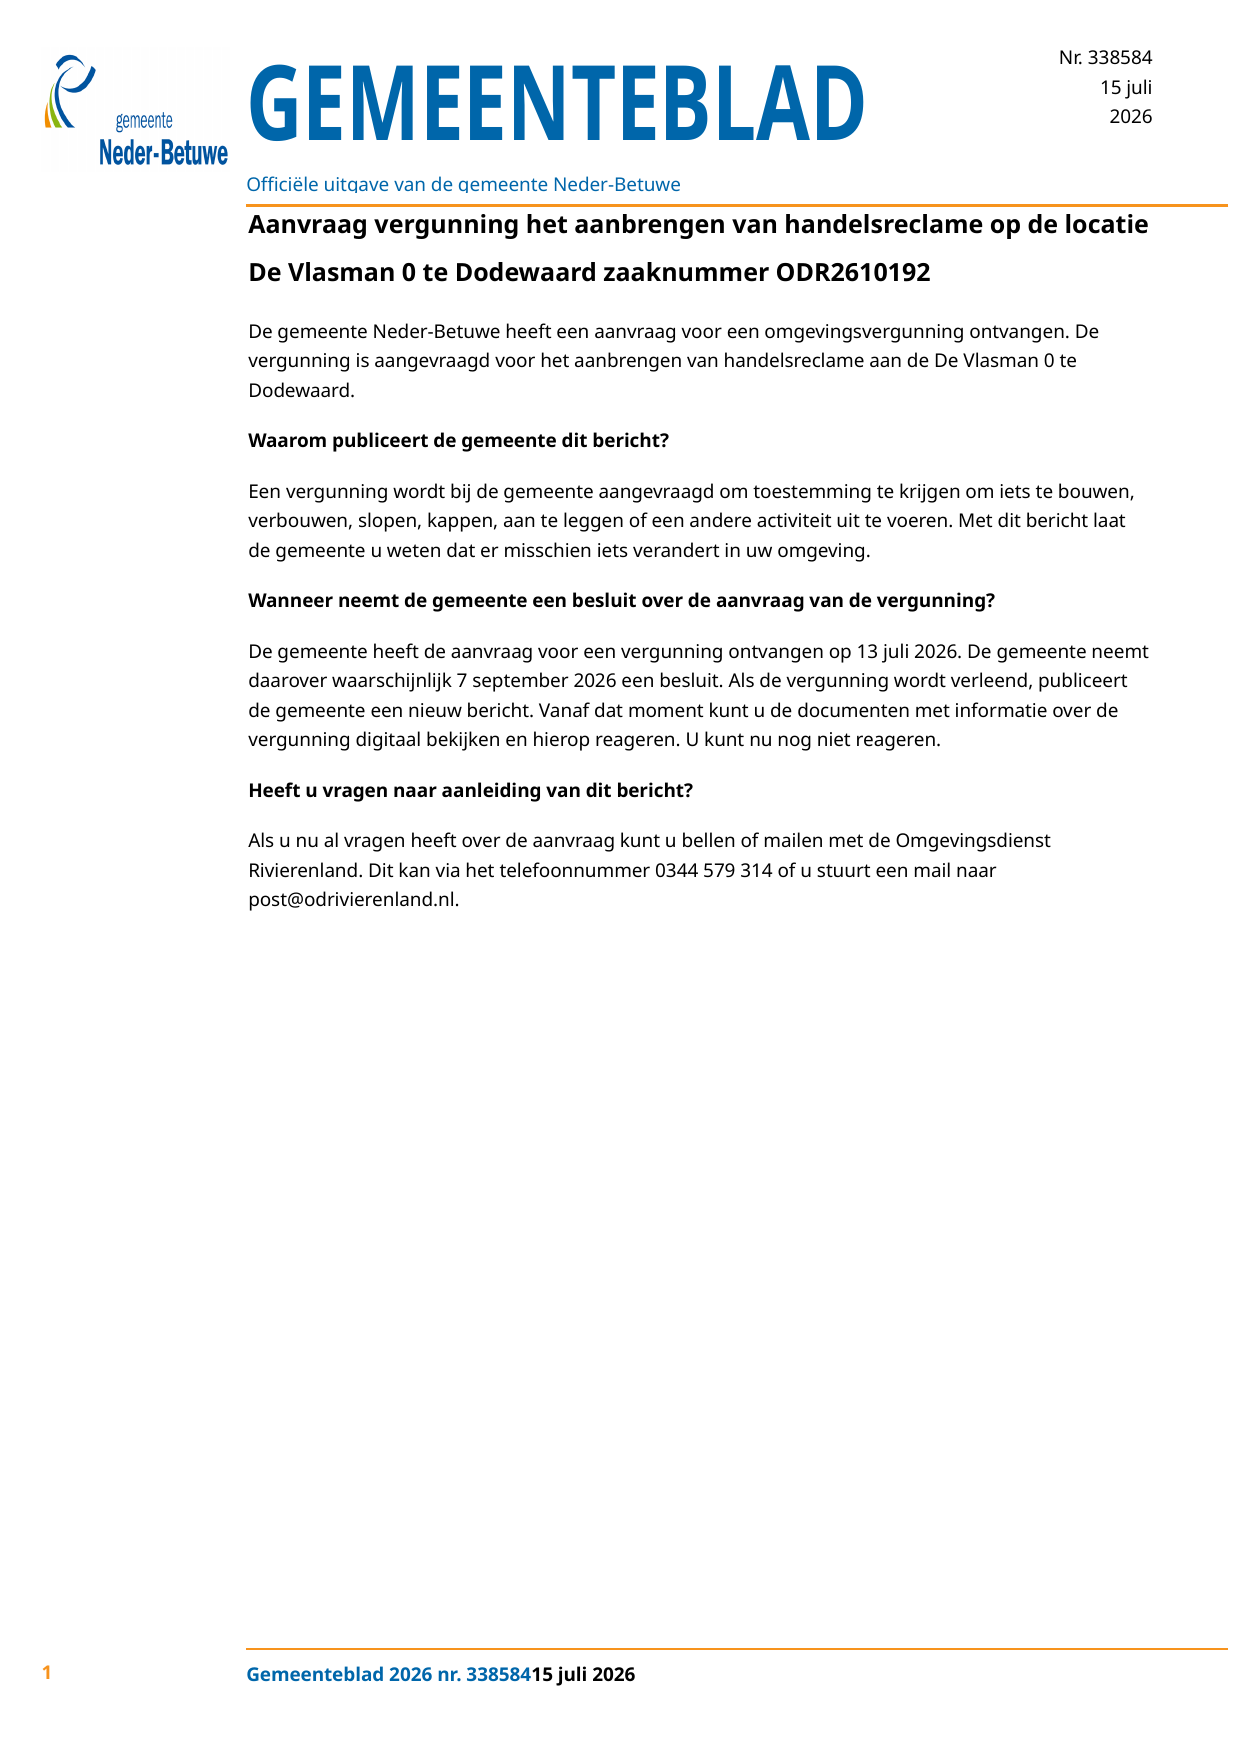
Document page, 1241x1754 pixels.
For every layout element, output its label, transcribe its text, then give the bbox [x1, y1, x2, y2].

text De gemeente Neder-Betuwe heeft een aanvraag voor een omgevingsvergunning ontvangen. De vergunning is aangevraagd voor het aanbrengen van handelsreclame aan de De Vlasman 0 te Dodewaard. [248, 318, 1152, 403]
text Waarom publiceert de gemeente dit bericht? [248, 427, 1152, 453]
picture [41, 47, 231, 172]
text Een vergunning wordt bij de gemeente aangevraagd om toestemming te krijgen om iets te bouwen, verbouwen, slopen, kappen, aan te leggen of een andere activiteit uit te voeren. Met dit bericht laat de gemeente u weten dat er misschien iets verandert in uw omgeving. [248, 478, 1152, 563]
text Wanneer neemt de gemeente een besluit over de aanvraag van de vergunning? [248, 587, 1152, 613]
text Aanvraag vergunning het aanbrengen van handelsreclame op de locatie De Vlasman 0 te Dodewaard zaaknummer ODR2610192 [248, 207, 1152, 288]
text Heeft u vragen naar aanleiding van dit bericht? [248, 777, 1152, 803]
text Als u nu al vragen heeft over de aanvraag kunt u bellen of mailen met de Omgevingsdienst Rivierenland. Dit kan via het telefoonnummer 0344 579 314 of u stuurt een mail naar post@odrivierenland.nl. [248, 827, 1152, 912]
text De gemeente heeft de aanvraag voor een vergunning ontvangen op 13 juli 2026. De gemeente neemt daarover waarschijnlijk 7 september 2026 een besluit. Als de vergunning wordt verleend, publiceert de gemeente een nieuw bericht. Vanaf dat moment kunt u de documenten met informatie over de vergunning digitaal bekijken en hierop reageren. U kunt nu nog niet reageren. [248, 638, 1152, 752]
